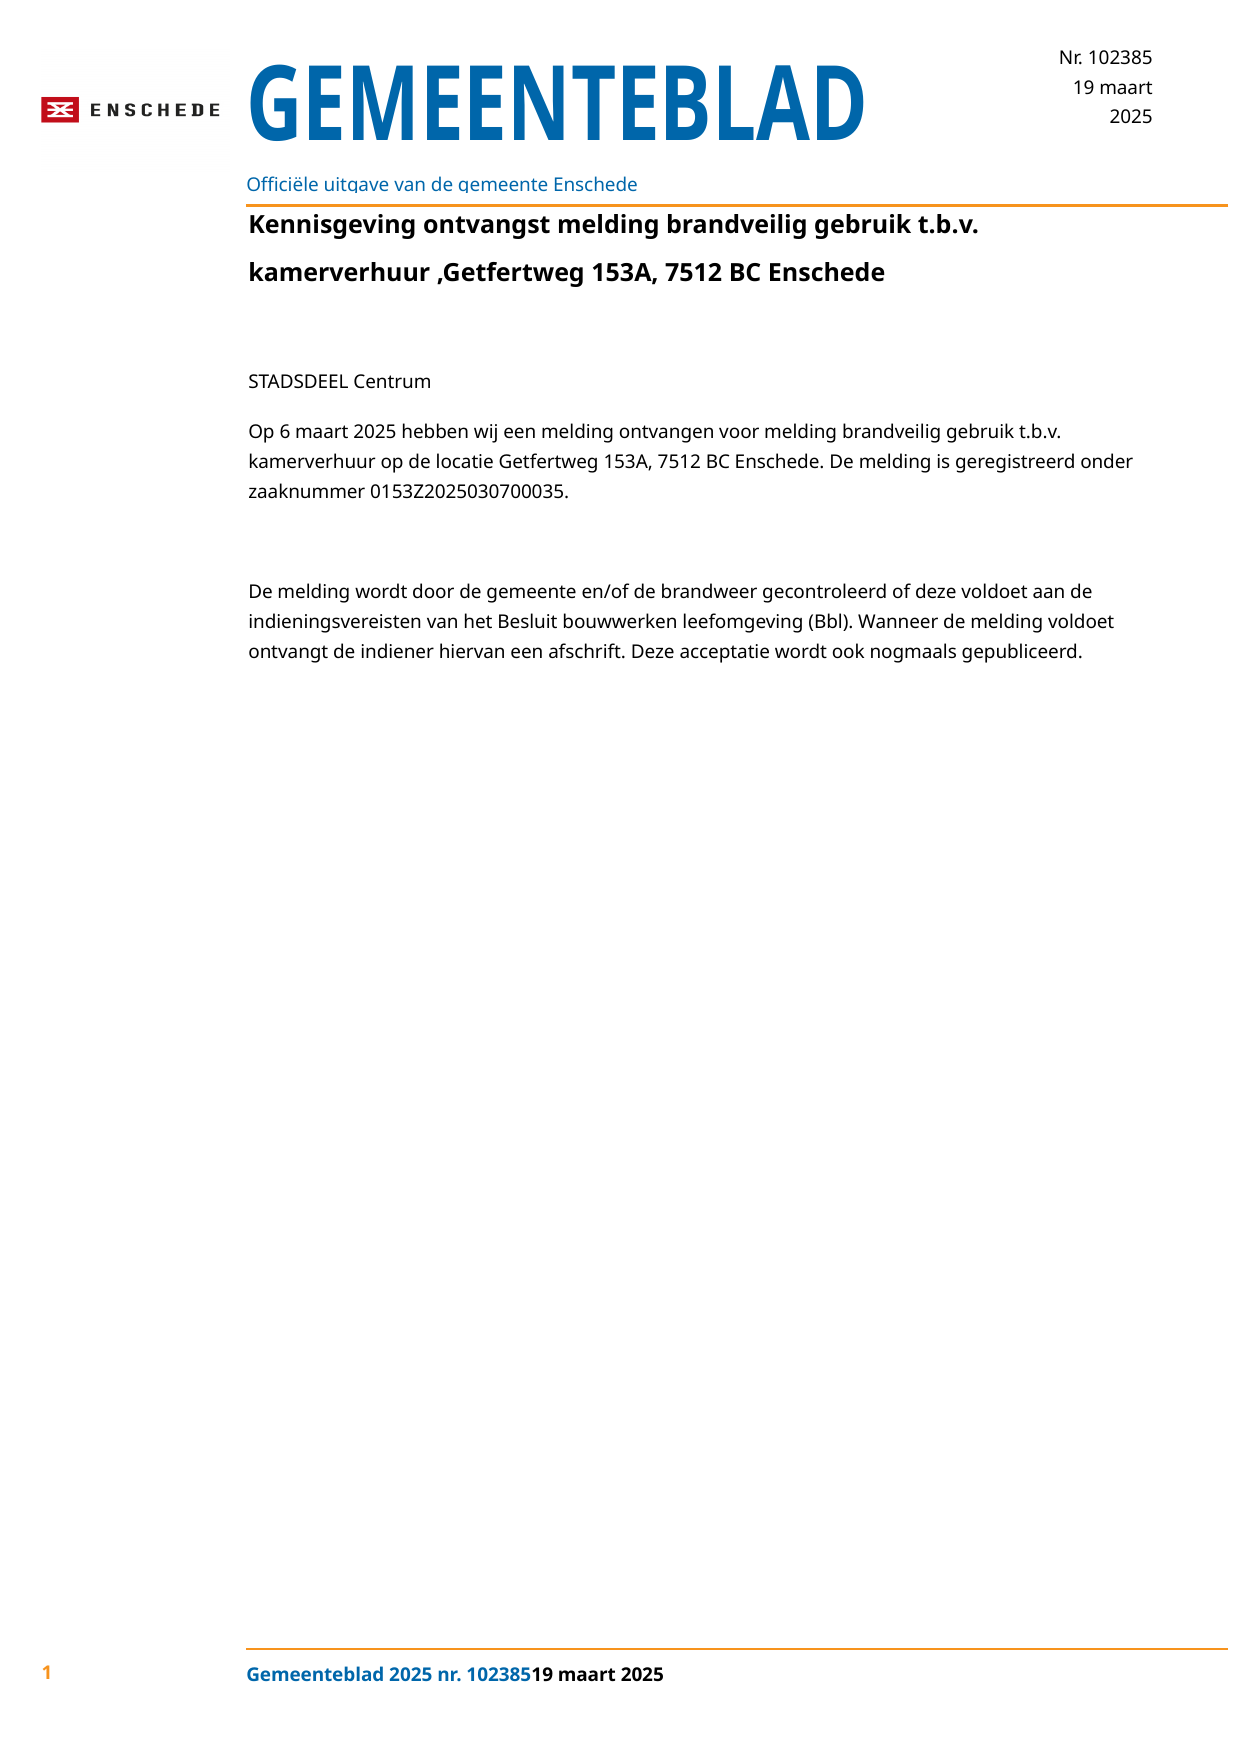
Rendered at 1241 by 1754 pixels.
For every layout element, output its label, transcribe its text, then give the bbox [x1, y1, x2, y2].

text Kennisgeving ontvangst melding brandveilig gebruik t.b.v. kamerverhuur ,Getfertweg 153A, 7512 BC Enschede [248, 207, 1152, 288]
text De melding wordt door de gemeente en/of de brandweer gecontroleerd of deze voldoet aan de indieningsvereisten van het Besluit bouwwerken leefomgeving (Bbl). Wanneer de melding voldoet ontvangt de indiener hiervan een afschrift. Deze acceptatie wordt ook nogmaals gepubliceerd. [248, 579, 1152, 664]
picture [41, 47, 231, 172]
text Op 6 maart 2025 hebben wij een melding ontvangen voor melding brandveilig gebruik t.b.v. kamerverhuur op de locatie Getfertweg 153A, 7512 BC Enschede. De melding is geregistreerd onder zaaknummer 0153Z2025030700035. [248, 419, 1152, 504]
text STADSDEEL Centrum [248, 368, 1152, 394]
